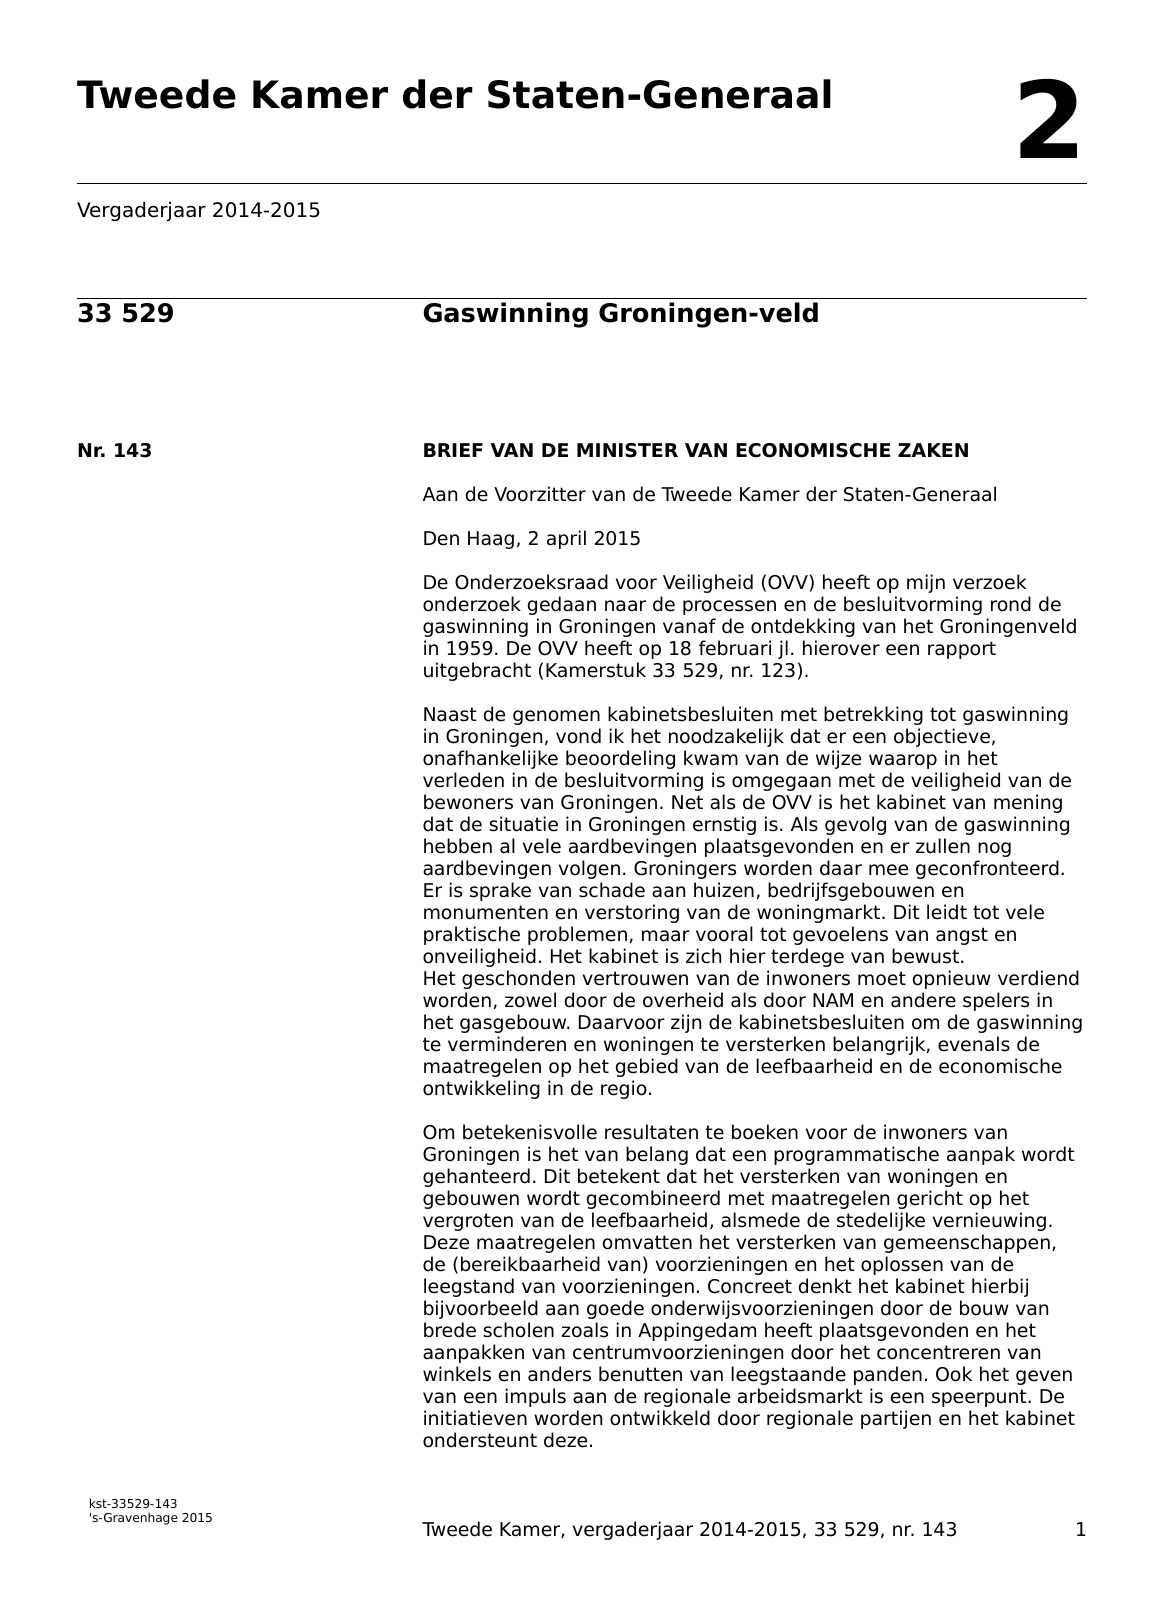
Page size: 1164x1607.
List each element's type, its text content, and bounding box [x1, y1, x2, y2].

text Aan de Voorzitter van de Tweede Kamer der Staten-Generaal [422, 484, 1087, 506]
text Het geschonden vertrouwen van de inwoners moet opnieuw verdiend worden, zowel door de overheid als door NAM en andere spelers in het gasgebouw. Daarvoor zijn de kabinetsbesluiten om de gaswinning te verminderen en woningen te versterken belangrijk, evenals de maatregelen op het gebied van de leefbaarheid en de economische ontwikkeling in de regio. [422, 968, 1087, 1100]
subtitle 33 529 Gaswinning Groningen-veld [77, 299, 1087, 329]
text 's-Gravenhage 2015 [88, 1511, 323, 1525]
text De Onderzoeksraad voor Veiligheid (OVV) heeft op mijn verzoek onderzoek gedaan naar de processen en de besluitvorming rond de gaswinning in Groningen vanaf de ontdekking van het Groningenveld in 1959. De OVV heeft op 18 februari jl. hierover een rapport uitgebracht (Kamerstuk 33 529, nr. 123). [422, 572, 1087, 682]
text Naast de genomen kabinetsbesluiten met betrekking tot gaswinning in Groningen, vond ik het noodzakelijk dat er een objectieve, onafhankelijke beoordeling kwam van de wijze waarop in het verleden in de besluitvorming is omgegaan met de veiligheid van de bewoners van Groningen. Net als de OVV is het kabinet van mening dat de situatie in Groningen ernstig is. Als gevolg van de gaswinning hebben al vele aardbevingen plaatsgevonden en er zullen nog aardbevingen volgen. Groningers worden daar mee geconfronteerd. Er is sprake van schade aan huizen, bedrijfsgebouwen en monumenten en verstoring van de woningmarkt. Dit leidt tot vele praktische problemen, maar vooral tot gevoelens van angst en onveiligheid. Het kabinet is zich hier terdege van bewust. [422, 704, 1087, 968]
text Den Haag, 2 april 2015 [422, 528, 1087, 550]
text kst-33529-143 [88, 1497, 323, 1511]
table_cell Vergaderjaar 2014-2015 [77, 184, 1087, 298]
subtitle Nr. 143 BRIEF VAN DE MINISTER VAN ECONOMISCHE ZAKEN [77, 440, 1087, 462]
text Om betekenisvolle resultaten te boeken voor de inwoners van Groningen is het van belang dat een programmatische aanpak wordt gehanteerd. Dit betekent dat het versterken van woningen en gebouwen wordt gecombineerd met maatregelen gericht op het vergroten van de leefbaarheid, alsmede de stedelijke vernieuwing. Deze maatregelen omvatten het versterken van gemeenschappen, de (bereikbaarheid van) voorzieningen en het oplossen van de leegstand van voorzieningen. Concreet denkt het kabinet hierbij bijvoorbeeld aan goede onderwijsvoorzieningen door de bouw van brede scholen zoals in Appingedam heeft plaatsgevonden en het aanpakken van centrumvoorzieningen door het concentreren van winkels en anders benutten van leegstaande panden. Ook het geven van een impuls aan de regionale arbeidsmarkt is een speerpunt. De initiatieven worden ontwikkeld door regionale partijen en het kabinet ondersteunt deze. [422, 1122, 1087, 1452]
table_header 2 [886, 59, 1087, 183]
table_header Tweede Kamer der Staten-Generaal [77, 59, 886, 183]
